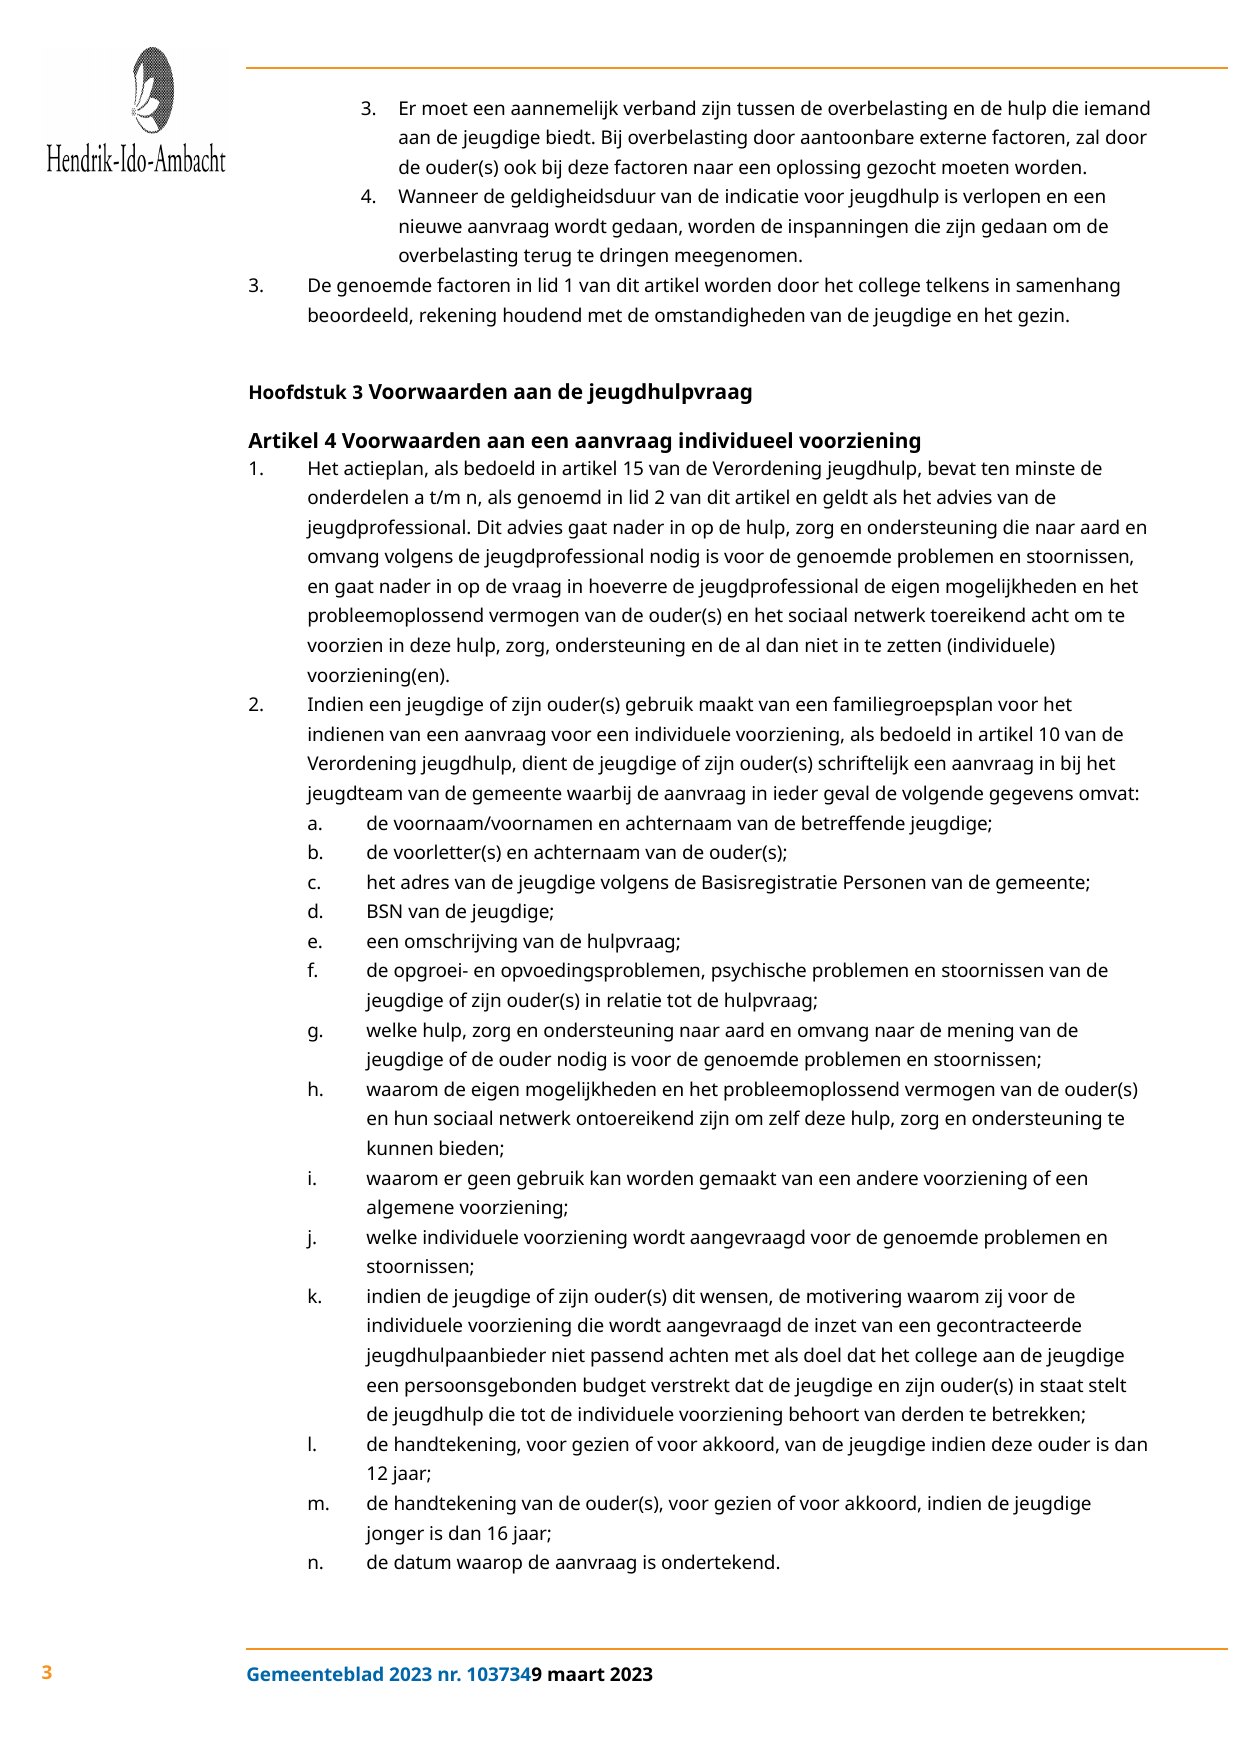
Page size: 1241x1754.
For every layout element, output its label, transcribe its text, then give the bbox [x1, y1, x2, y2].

list welke individuele voorziening wordt aangevraagd voor de genoemde problemen en stoornissen; [307, 1224, 1152, 1279]
picture [41, 47, 231, 172]
list Indien een jeugdige of zijn ouder(s) gebruik maakt van een familiegroepsplan voor het indienen van een aanvraag voor een individuele voorziening, als bedoeld in artikel 10 van de Verordening jeugdhulp, dient de jeugdige of zijn ouder(s) schriftelijk een aanvraag in bij het jeugdteam van de gemeente waarbij de aanvraag in ieder geval de volgende gegevens omvat: [248, 691, 1152, 806]
list Wanneer de geldigheidsduur van de indicatie voor jeugdhulp is verlopen en een nieuwe aanvraag wordt gedaan, worden de inspanningen die zijn gedaan om de overbelasting terug te dringen meegenomen. [361, 183, 1152, 268]
list de opgroei- en opvoedingsproblemen, psychische problemen en stoornissen van de jeugdige of zijn ouder(s) in relatie tot de hulpvraag; [307, 958, 1152, 1013]
list De genoemde factoren in lid 1 van dit artikel worden door het college telkens in samenhang beoordeeld, rekening houdend met de omstandigheden van de jeugdige en het gezin. [248, 272, 1152, 328]
list Er moet een aannemelijk verband zijn tussen de overbelasting en de hulp die iemand aan de jeugdige biedt. Bij overbelasting door aantoonbare externe factoren, zal door de ouder(s) ook bij deze factoren naar een oplossing gezocht moeten worden. [361, 95, 1152, 180]
list de datum waarop de aanvraag is ondertekend. [307, 1549, 1152, 1575]
list waarom er geen gebruik kan worden gemaakt van een andere voorziening of een algemene voorziening; [307, 1165, 1152, 1220]
list waarom de eigen mogelijkheden en het probleemoplossend vermogen van de ouder(s) en hun sociaal netwerk ontoereikend zijn om zelf deze hulp, zorg en ondersteuning te kunnen bieden; [307, 1076, 1152, 1161]
list Het actieplan, als bedoeld in artikel 15 van de Verordening jeugdhulp, bevat ten minste de onderdelen a t/m n, als genoemd in lid 2 van dit artikel en geldt als het advies van de jeugdprofessional. Dit advies gaat nader in op de hulp, zorg en ondersteuning die naar aard en omvang volgens de jeugdprofessional nodig is voor de genoemde problemen en stoornissen, en gaat nader in op de vraag in hoeverre de jeugdprofessional de eigen mogelijkheden en het probleemoplossend vermogen van de ouder(s) en het sociaal netwerk toereikend acht om te voorzien in deze hulp, zorg, ondersteuning en de al dan niet in te zetten (individuele) voorziening(en). [248, 455, 1152, 688]
list een omschrijving van de hulpvraag; [307, 928, 1152, 954]
list indien de jeugdige of zijn ouder(s) dit wensen, de motivering waarom zij voor de individuele voorziening die wordt aangevraagd de inzet van een gecontracteerde jeugdhulpaanbieder niet passend achten met als doel dat het college aan de jeugdige een persoonsgebonden budget verstrekt dat de jeugdige en zijn ouder(s) in staat stelt de jeugdhulp die tot de individuele voorziening behoort van derden te betrekken; [307, 1283, 1152, 1427]
list de voornaam/voornamen en achternaam van de betreffende jeugdige; [307, 810, 1152, 836]
list de handtekening van de ouder(s), voor gezien of voor akkoord, indien de jeugdige jonger is dan 16 jaar; [307, 1490, 1152, 1546]
text Hoofdstuk 3 Voorwaarden aan de jeugdhulpvraag [248, 377, 1152, 406]
list BSN van de jeugdige; [307, 898, 1152, 924]
list welke hulp, zorg en ondersteuning naar aard en omvang naar de mening van de jeugdige of de ouder nodig is voor de genoemde problemen en stoornissen; [307, 1017, 1152, 1072]
list het adres van de jeugdige volgens de Basisregistratie Personen van de gemeente; [307, 869, 1152, 895]
list de voorletter(s) en achternaam van de ouder(s); [307, 839, 1152, 865]
list de handtekening, voor gezien of voor akkoord, van de jeugdige indien deze ouder is dan 12 jaar; [307, 1431, 1152, 1486]
text Artikel 4 Voorwaarden aan een aanvraag individueel voorziening [248, 426, 1152, 455]
